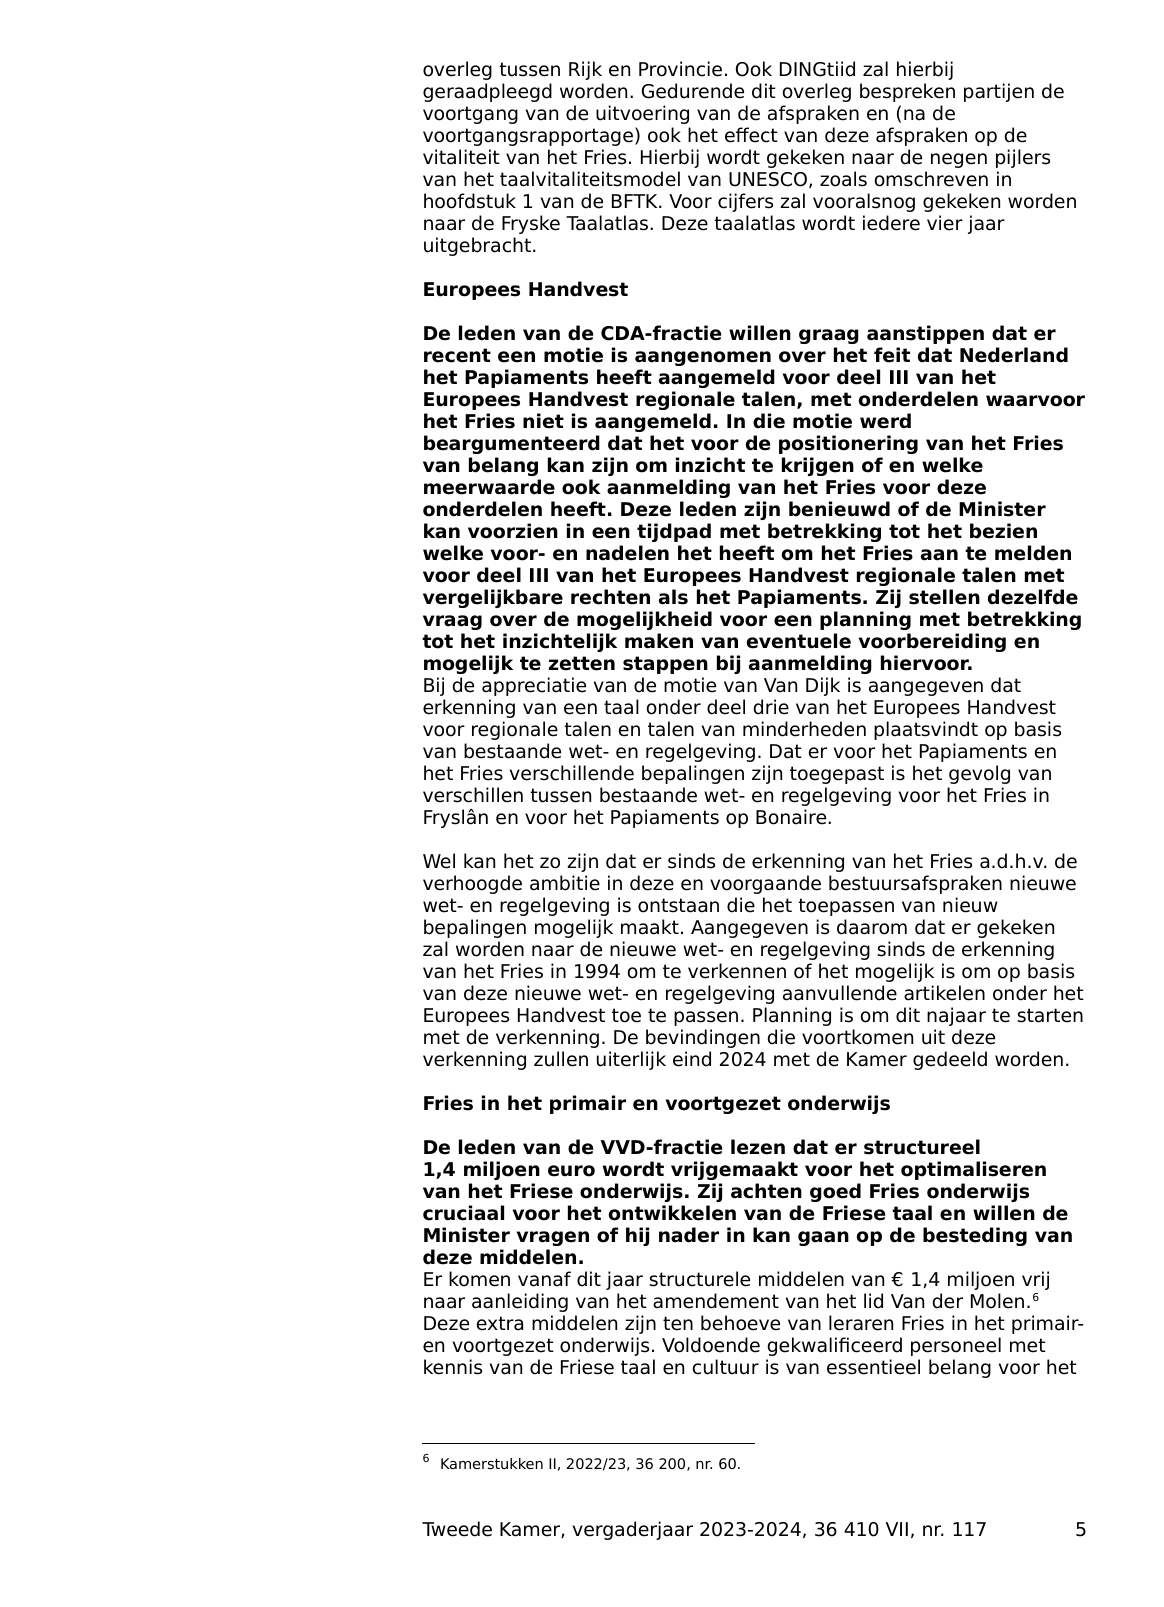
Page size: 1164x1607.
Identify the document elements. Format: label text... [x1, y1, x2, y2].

text De leden van de CDA-fractie willen graag aanstippen dat er recent een motie is aangenomen over het feit dat Nederland het Papiaments heeft aangemeld voor deel III van het Europees Handvest regionale talen, met onderdelen waarvoor het Fries niet is aangemeld. In die motie werd beargumenteerd dat het voor de positionering van het Fries van belang kan zijn om inzicht te krijgen of en welke meerwaarde ook aanmelding van het Fries voor deze onderdelen heeft. Deze leden zijn benieuwd of de Minister kan voorzien in een tijdpad met betrekking tot het bezien welke voor- en nadelen het heeft om het Fries aan te melden voor deel III van het Europees Handvest regionale talen met vergelijkbare rechten als het Papiaments. Zij stellen dezelfde vraag over de mogelijkheid voor een planning met betrekking tot het inzichtelijk maken van eventuele voorbereiding en mogelijk te zetten stappen bij aanmelding hiervoor. [422, 323, 1087, 675]
subtitle Europees Handvest [422, 279, 1087, 301]
text De leden van de VVD-fractie lezen dat er structureel 1,4 miljoen euro wordt vrijgemaakt voor het optimaliseren van het Friese onderwijs. Zij achten goed Fries onderwijs cruciaal voor het ontwikkelen van de Friese taal en willen de Minister vragen of hij nader in kan gaan op de besteding van deze middelen. [422, 1137, 1087, 1269]
text Wel kan het zo zijn dat er sinds de erkenning van het Fries a.d.h.v. de verhoogde ambitie in deze en voorgaande bestuursafspraken nieuwe wet- en regelgeving is ontstaan die het toepassen van nieuw bepalingen mogelijk maakt. Aangegeven is daarom dat er gekeken zal worden naar de nieuwe wet- en regelgeving sinds de erkenning van het Fries in 1994 om te verkennen of het mogelijk is om op basis van deze nieuwe wet- en regelgeving aanvullende artikelen onder het Europees Handvest toe te passen. Planning is om dit najaar te starten met de verkenning. De bevindingen die voortkomen uit deze verkenning zullen uiterlijk eind 2024 met de Kamer gedeeld worden. [422, 851, 1087, 1071]
text Kamerstukken II, 2022/23, 36 200, nr. 60. [422, 1452, 1087, 1474]
text Er komen vanaf dit jaar structurele middelen van € 1,4 miljoen vrij naar aanleiding van het amendement van het lid Van der Molen. Deze extra middelen zijn ten behoeve van leraren Fries in het primair- en voortgezet onderwijs. Voldoende gekwalificeerd personeel met kennis van de Friese taal en cultuur is van essentieel belang voor het [422, 1269, 1087, 1379]
subtitle Fries in het primair en voortgezet onderwijs [422, 1093, 1087, 1115]
text overleg tussen Rijk en Provincie. Ook DINGtiid zal hierbij geraadpleegd worden. Gedurende dit overleg bespreken partijen de voortgang van de uitvoering van de afspraken en (na de voortgangsrapportage) ook het effect van deze afspraken op de vitaliteit van het Fries. Hierbij wordt gekeken naar de negen pijlers van het taalvitaliteitsmodel van UNESCO, zoals omschreven in hoofdstuk 1 van de BFTK. Voor cijfers zal vooralsnog gekeken worden naar de Fryske Taalatlas. Deze taalatlas wordt iedere vier jaar uitgebracht. [422, 59, 1087, 257]
text Bij de appreciatie van de motie van Van Dijk is aangegeven dat erkenning van een taal onder deel drie van het Europees Handvest voor regionale talen en talen van minderheden plaatsvindt op basis van bestaande wet- en regelgeving. Dat er voor het Papiaments en het Fries verschillende bepalingen zijn toegepast is het gevolg van verschillen tussen bestaande wet- en regelgeving voor het Fries in Fryslân en voor het Papiaments op Bonaire. [422, 675, 1087, 829]
